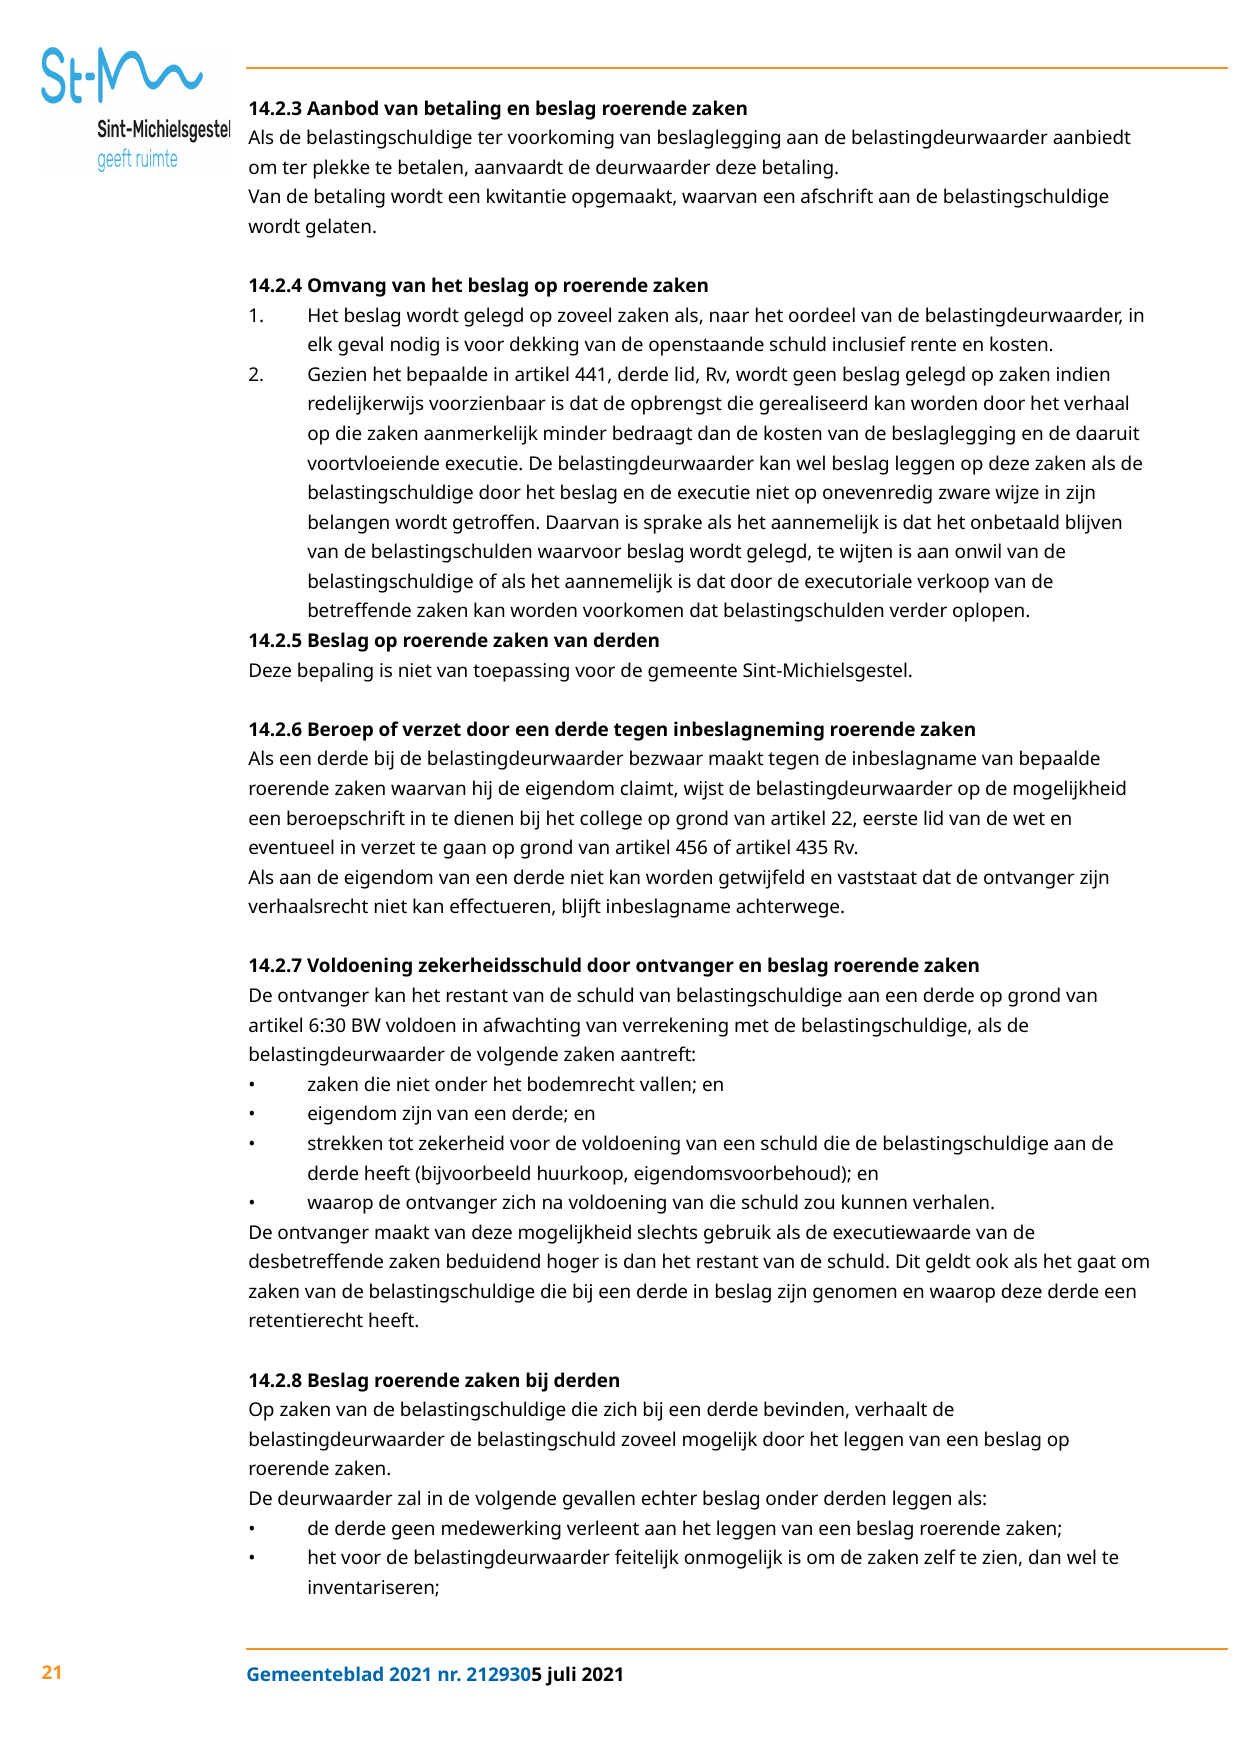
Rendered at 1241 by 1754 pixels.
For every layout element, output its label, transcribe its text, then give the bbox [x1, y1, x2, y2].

list de derde geen medewerking verleent aan het leggen van een beslag roerende zaken; [248, 1515, 1152, 1541]
text 14.2.7 Voldoening zekerheidsschuld door ontvanger en beslag roerende zaken [248, 953, 1152, 978]
text 14.2.3 Aanbod van betaling en beslag roerende zaken [248, 95, 1152, 121]
list Het beslag wordt gelegd op zoveel zaken als, naar het oordeel van de belastingdeurwaarder, in elk geval nodig is voor dekking van de openstaande schuld inclusief rente en kosten. [248, 302, 1152, 357]
text Als een derde bij de belastingdeurwaarder bezwaar maakt tegen de inbeslagname van bepaalde roerende zaken waarvan hij de eigendom claimt, wijst de belastingdeurwaarder op de mogelijkheid een beroepschrift in te dienen bij het college op grond van artikel 22, eerste lid van de wet en eventueel in verzet te gaan op grond van artikel 456 of artikel 435 Rv. [248, 746, 1152, 860]
text Deze bepaling is niet van toepassing voor de gemeente Sint-Michielsgestel. [248, 657, 1152, 683]
list zaken die niet onder het bodemrecht vallen; en [248, 1071, 1152, 1097]
list strekken tot zekerheid voor de voldoening van een schuld die de belastingschuldige aan de derde heeft (bijvoorbeeld huurkoop, eigendomsvoorbehoud); en [248, 1130, 1152, 1186]
text De ontvanger maakt van deze mogelijkheid slechts gebruik als de executiewaarde van de desbetreffende zaken beduidend hoger is dan het restant van de schuld. Dit geldt ook als het gaat om zaken van de belastingschuldige die bij een derde in beslag zijn genomen en waarop deze derde een retentierecht heeft. [248, 1219, 1152, 1333]
text 14.2.5 Beslag op roerende zaken van derden [248, 627, 1152, 653]
list eigendom zijn van een derde; en [248, 1101, 1152, 1126]
text 14.2.8 Beslag roerende zaken bij derden [248, 1367, 1152, 1393]
list waarop de ontvanger zich na voldoening van die schuld zou kunnen verhalen. [248, 1189, 1152, 1215]
list Gezien het bepaalde in artikel 441, derde lid, Rv, wordt geen beslag gelegd op zaken indien redelijkerwijs voorzienbaar is dat de opbrengst die gerealiseerd kan worden door het verhaal op die zaken aanmerkelijk minder bedraagt dan de kosten van de beslaglegging en de daaruit voortvloeiende executie. De belastingdeurwaarder kan wel beslag leggen op deze zaken als de belastingschuldige door het beslag en de executie niet op onevenredig zware wijze in zijn belangen wordt getroffen. Daarvan is sprake als het aannemelijk is dat het onbetaald blijven van de belastingschulden waarvoor beslag wordt gelegd, te wijten is aan onwil van de belastingschuldige of als het aannemelijk is dat door de executoriale verkoop van de betreffende zaken kan worden voorkomen dat belastingschulden verder oplopen. [248, 361, 1152, 623]
text Als de belastingschuldige ter voorkoming van beslaglegging aan de belastingdeurwaarder aanbiedt om ter plekke te betalen, aanvaardt de deurwaarder deze betaling. [248, 124, 1152, 180]
text Van de betaling wordt een kwitantie opgemaakt, waarvan een afschrift aan de belastingschuldige wordt gelaten. [248, 183, 1152, 239]
text 14.2.6 Beroep of verzet door een derde tegen inbeslagneming roerende zaken [248, 716, 1152, 742]
text De ontvanger kan het restant van de schuld van belastingschuldige aan een derde op grond van artikel 6:30 BW voldoen in afwachting van verrekening met de belastingschuldige, als de belastingdeurwaarder de volgende zaken aantreft: [248, 982, 1152, 1067]
picture [41, 47, 231, 172]
text De deurwaarder zal in de volgende gevallen echter beslag onder derden leggen als: [248, 1485, 1152, 1511]
text Op zaken van de belastingschuldige die zich bij een derde bevinden, verhaalt de belastingdeurwaarder de belastingschuld zoveel mogelijk door het leggen van een beslag op roerende zaken. [248, 1396, 1152, 1481]
list het voor de belastingdeurwaarder feitelijk onmogelijk is om de zaken zelf te zien, dan wel te inventariseren; [248, 1544, 1152, 1600]
text Als aan de eigendom van een derde niet kan worden getwijfeld en vaststaat dat de ontvanger zijn verhaalsrecht niet kan effectueren, blijft inbeslagname achterwege. [248, 864, 1152, 919]
text 14.2.4 Omvang van het beslag op roerende zaken [248, 272, 1152, 298]
